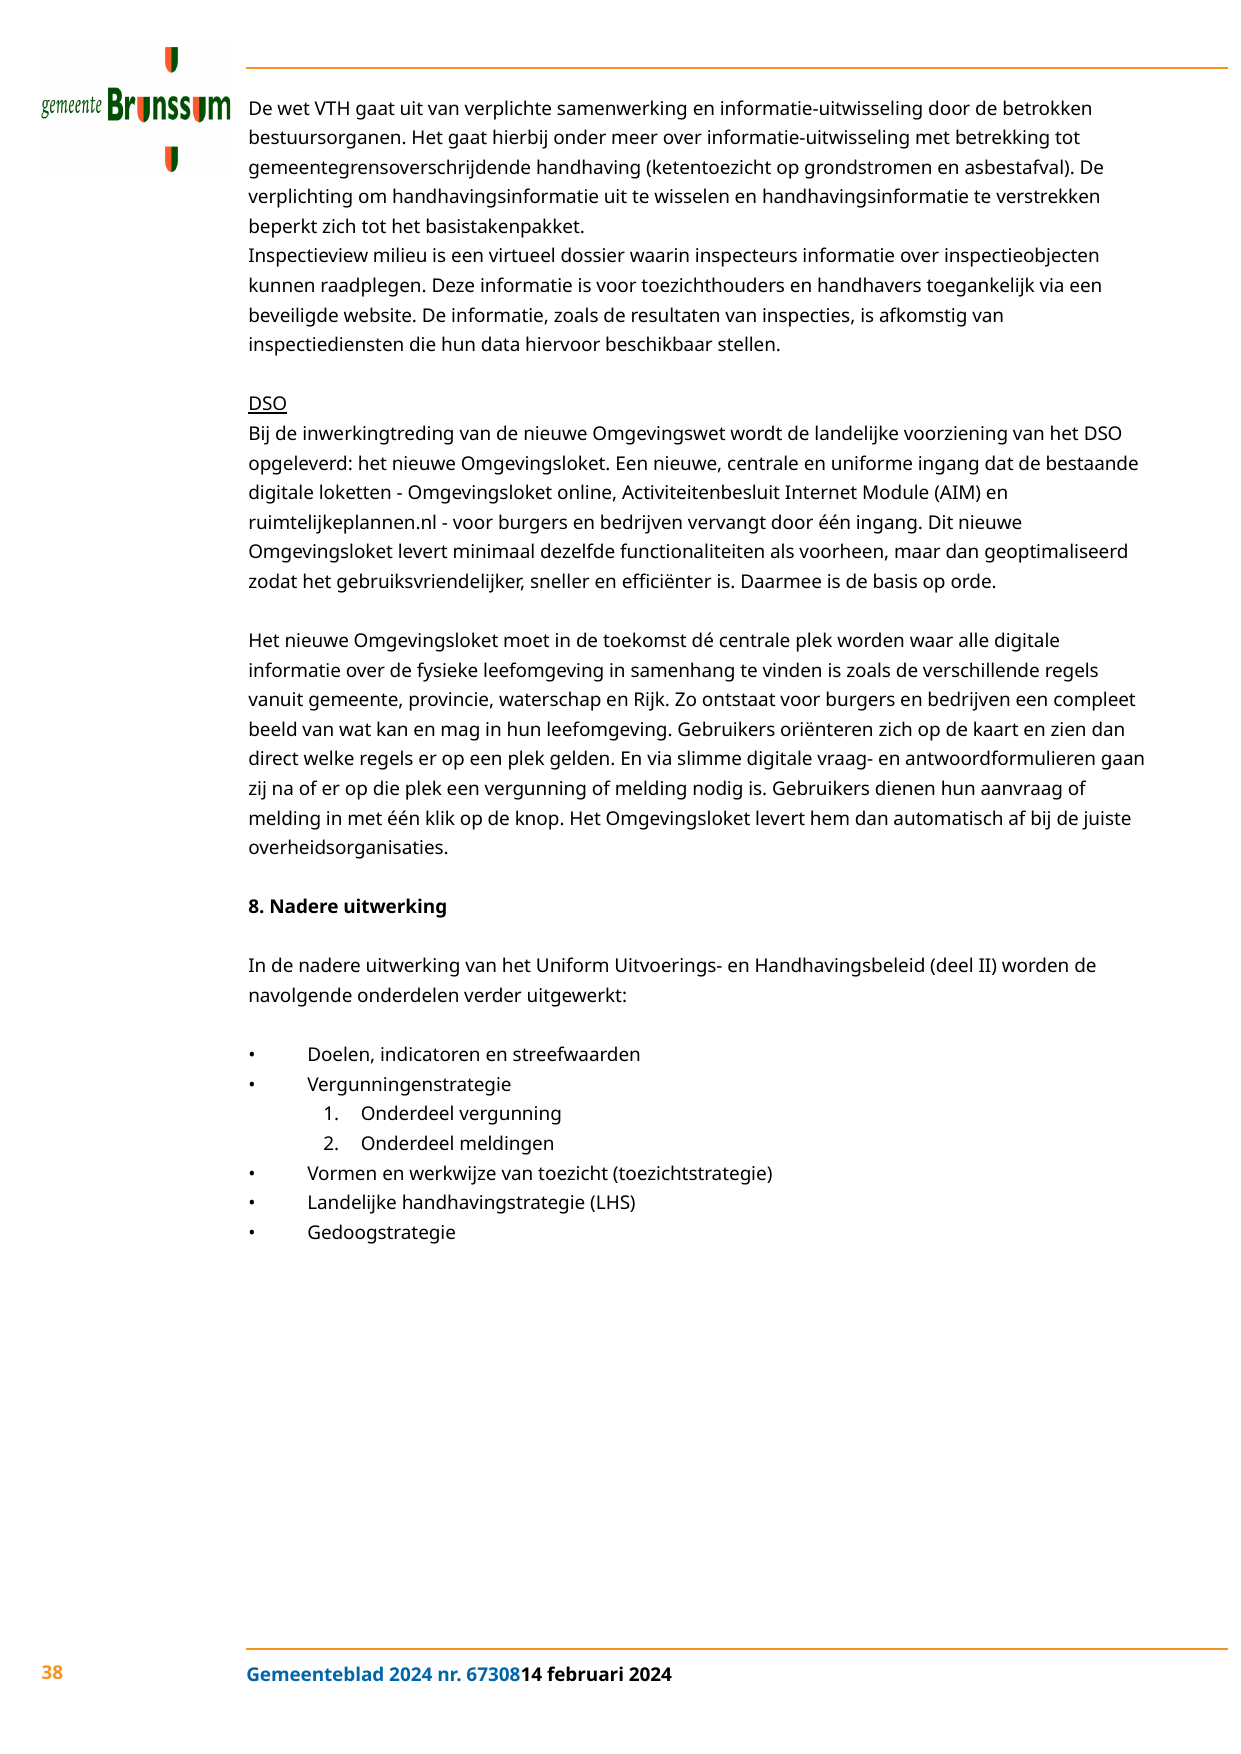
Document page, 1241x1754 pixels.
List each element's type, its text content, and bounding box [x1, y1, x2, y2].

text Het nieuwe Omgevingsloket moet in de toekomst dé centrale plek worden waar alle digitale informatie over de fysieke leefomgeving in samenhang te vinden is zoals de verschillende regels vanuit gemeente, provincie, waterschap en Rijk. Zo ontstaat voor burgers en bedrijven een compleet beeld van wat kan en mag in hun leefomgeving. Gebruikers oriënteren zich op de kaart en zien dan direct welke regels er op een plek gelden. En via slimme digitale vraag- en antwoordformulieren gaan zij na of er op die plek een vergunning of melding nodig is. Gebruikers dienen hun aanvraag of melding in met één klik op de knop. Het Omgevingsloket levert hem dan automatisch af bij de juiste overheidsorganisaties. [248, 627, 1152, 860]
picture [41, 47, 231, 172]
text Inspectieview milieu is een virtueel dossier waarin inspecteurs informatie over inspectieobjecten kunnen raadplegen. Deze informatie is voor toezichthouders en handhavers toegankelijk via een beveiligde website. De informatie, zoals de resultaten van inspecties, is afkomstig van inspectiediensten die hun data hiervoor beschikbaar stellen. [248, 243, 1152, 357]
list Doelen, indicatoren en streefwaarden [248, 1041, 1152, 1067]
text In de nadere uitwerking van het Uniform Uitvoerings- en Handhavingsbeleid (deel II) worden de navolgende onderdelen verder uitgewerkt: [248, 953, 1152, 1008]
text Bij de inwerkingtreding van de nieuwe Omgevingswet wordt de landelijke voorziening van het DSO opgeleverd: het nieuwe Omgevingsloket. Een nieuwe, centrale en uniforme ingang dat de bestaande digitale loketten - Omgevingsloket online, Activiteitenbesluit Internet Module (AIM) en ruimtelijkeplannen.nl - voor burgers en bedrijven vervangt door één ingang. Dit nieuwe Omgevingsloket levert minimaal dezelfde functionaliteiten als voorheen, maar dan geoptimaliseerd zodat het gebruiksvriendelijker, sneller en efficiënter is. Daarmee is de basis op orde. [248, 420, 1152, 594]
list Onderdeel vergunning [323, 1101, 1152, 1126]
list Gedoogstrategie [248, 1219, 1152, 1245]
list Onderdeel meldingen [323, 1130, 1152, 1156]
list Landelijke handhavingstrategie (LHS) [248, 1189, 1152, 1215]
list Vergunningenstrategie [248, 1071, 1152, 1097]
text De wet VTH gaat uit van verplichte samenwerking en informatie-uitwisseling door de betrokken bestuursorganen. Het gaat hierbij onder meer over informatie-uitwisseling met betrekking tot gemeentegrensoverschrijdende handhaving (ketentoezicht op grondstromen en asbestafval). De verplichting om handhavingsinformatie uit te wisselen en handhavingsinformatie te verstrekken beperkt zich tot het basistakenpakket. [248, 95, 1152, 239]
text 8. Nadere uitwerking [248, 893, 1152, 919]
text DSO [248, 391, 1152, 416]
list Vormen en werkwijze van toezicht (toezichtstrategie) [248, 1160, 1152, 1186]
